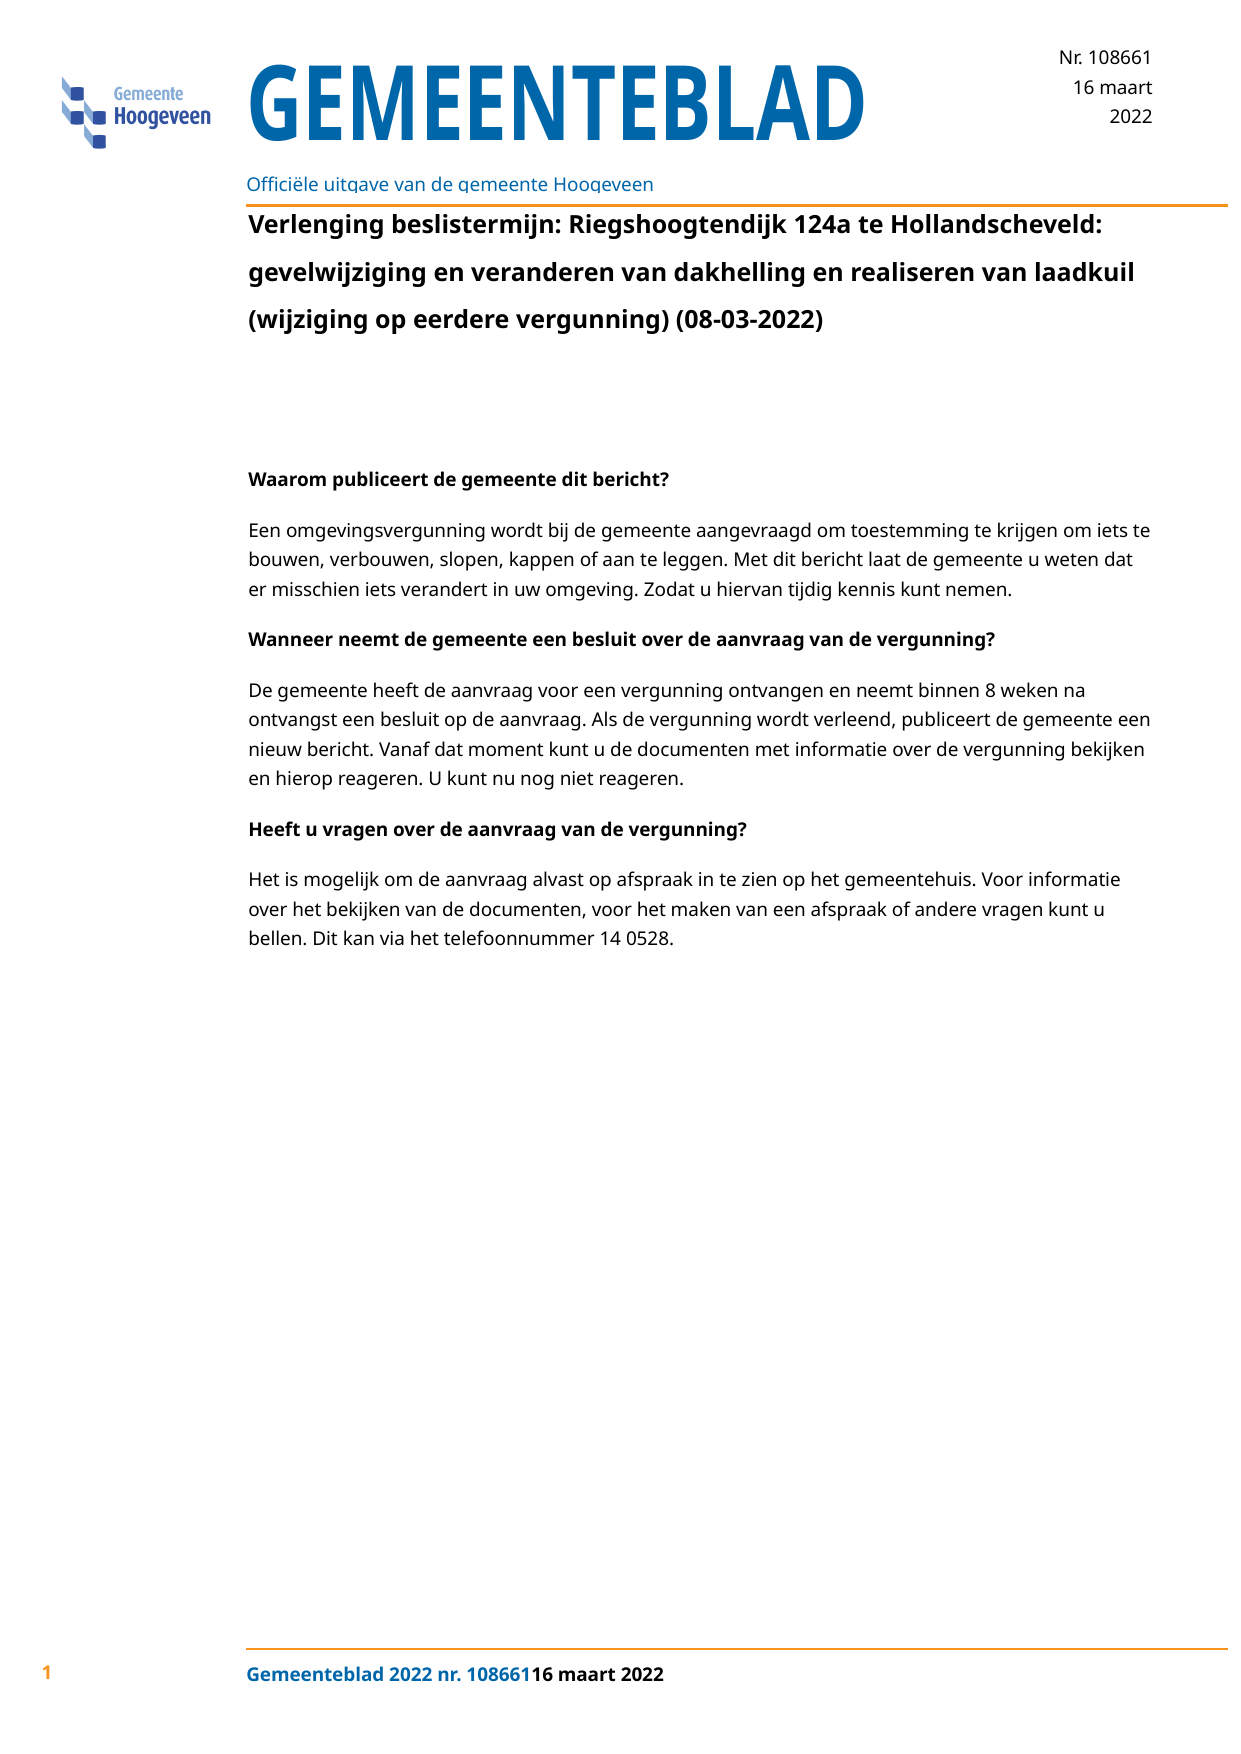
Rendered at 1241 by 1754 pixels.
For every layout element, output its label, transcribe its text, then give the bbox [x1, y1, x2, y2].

text Wanneer neemt de gemeente een besluit over de aanvraag van de vergunning? [248, 626, 1152, 652]
text Waarom publiceert de gemeente dit bericht? [248, 466, 1152, 492]
picture [41, 47, 231, 172]
text Heeft u vragen over de aanvraag van de vergunning? [248, 816, 1152, 842]
text Een omgevingsvergunning wordt bij de gemeente aangevraagd om toestemming te krijgen om iets te bouwen, verbouwen, slopen, kappen of aan te leggen. Met dit bericht laat de gemeente u weten dat er misschien iets verandert in uw omgeving. Zodat u hiervan tijdig kennis kunt nemen. [248, 517, 1152, 602]
text Het is mogelijk om de aanvraag alvast op afspraak in te zien op het gemeentehuis. Voor informatie over het bekijken van de documenten, voor het maken van een afspraak of andere vragen kunt u bellen. Dit kan via het telefoonnummer 14 0528. [248, 866, 1152, 951]
text Verlenging beslistermijn: Riegshoogtendijk 124a te Hollandscheveld: gevelwijziging en veranderen van dakhelling en realiseren van laadkuil (wijziging op eerdere vergunning) (08-03-2022) [248, 207, 1152, 336]
text De gemeente heeft de aanvraag voor een vergunning ontvangen en neemt binnen 8 weken na ontvangst een besluit op de aanvraag. Als de vergunning wordt verleend, publiceert de gemeente een nieuw bericht. Vanaf dat moment kunt u de documenten met informatie over de vergunning bekijken en hierop reageren. U kunt nu nog niet reageren. [248, 677, 1152, 791]
